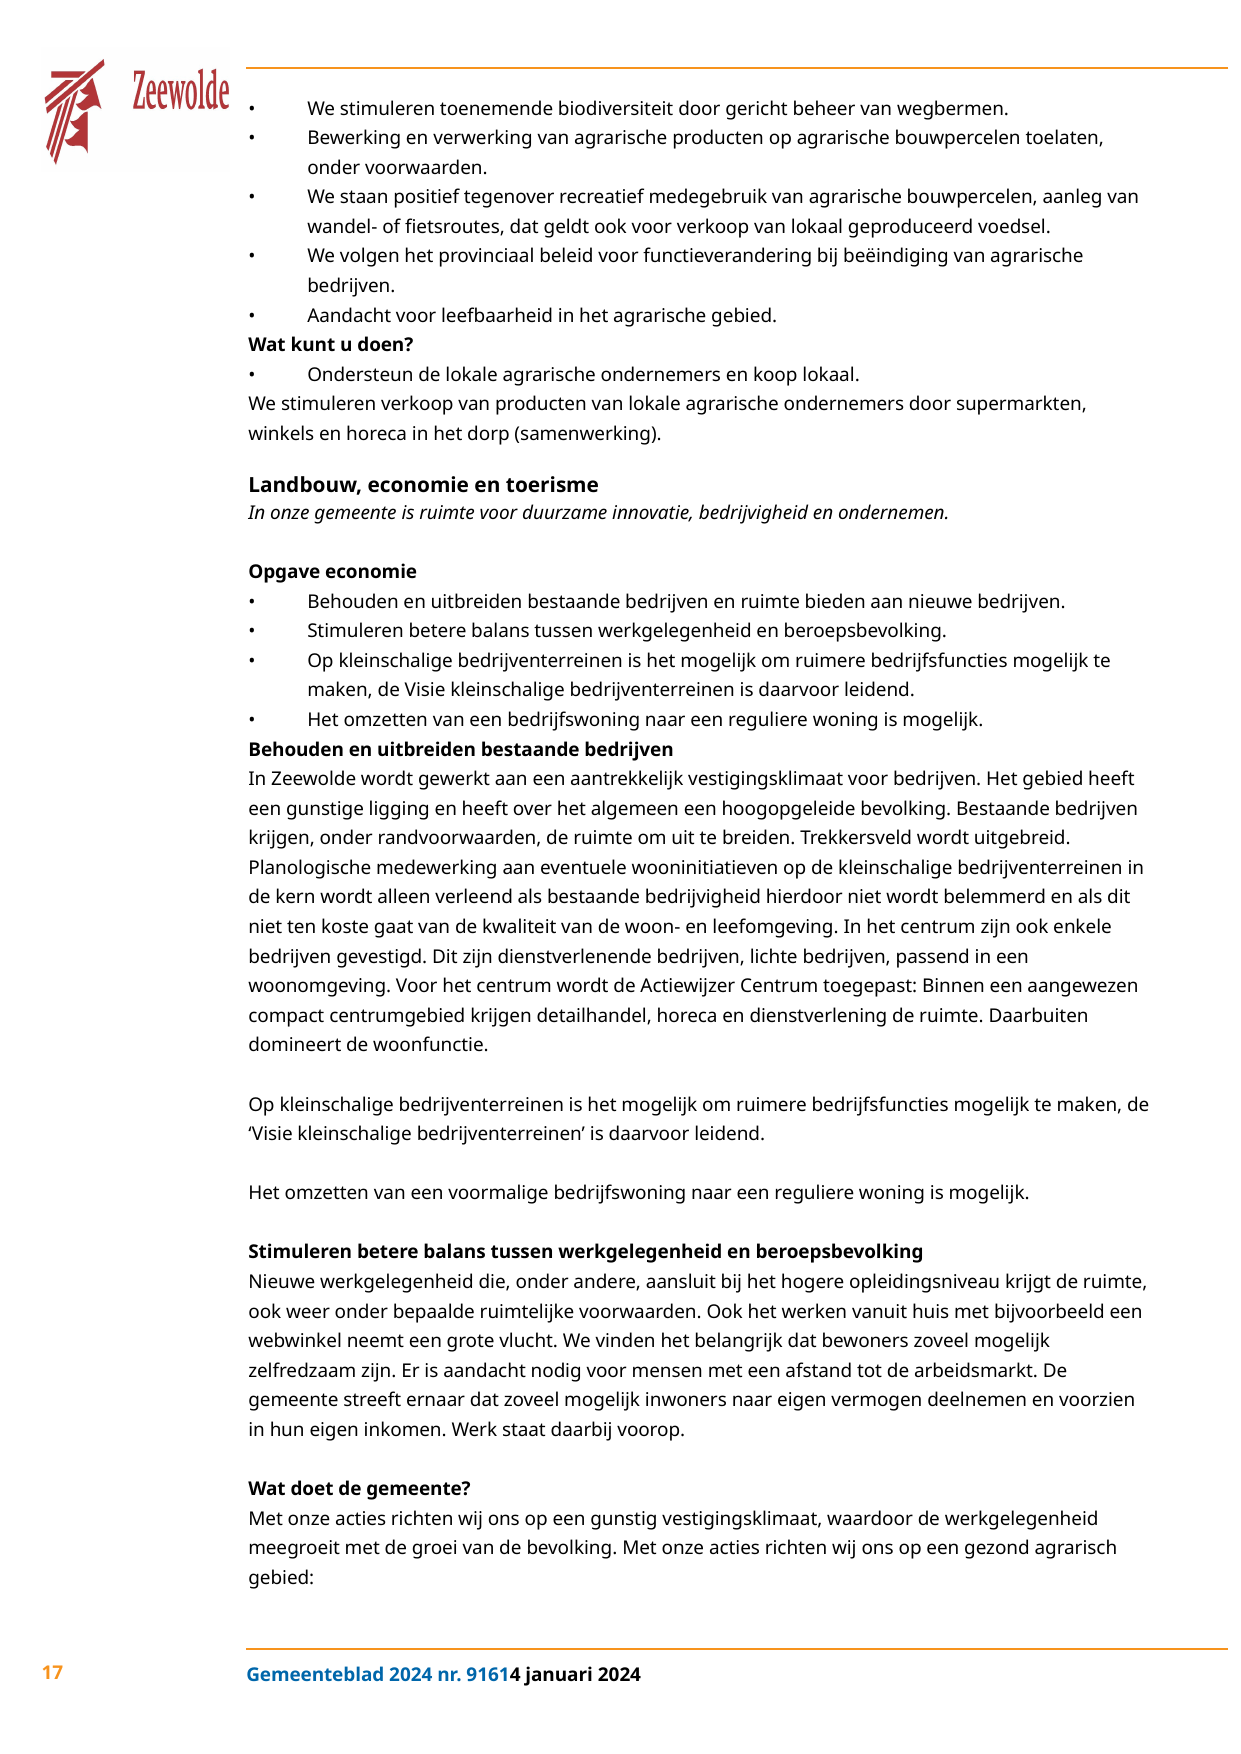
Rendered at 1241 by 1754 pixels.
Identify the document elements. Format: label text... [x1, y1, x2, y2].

list Aandacht voor leefbaarheid in het agrarische gebied. [248, 302, 1152, 328]
text Het omzetten van een voormalige bedrijfswoning naar een reguliere woning is mogelijk. [248, 1179, 1152, 1205]
text We stimuleren verkoop van producten van lokale agrarische ondernemers door supermarkten, winkels en horeca in het dorp (samenwerking). [248, 391, 1152, 446]
list Stimuleren betere balans tussen werkgelegenheid en beroepsbevolking. [248, 617, 1152, 643]
list Het omzetten van een bedrijfswoning naar een reguliere woning is mogelijk. [248, 706, 1152, 732]
list Bewerking en verwerking van agrarische producten op agrarische bouwpercelen toelaten, onder voorwaarden. [248, 124, 1152, 180]
text Nieuwe werkgelegenheid die, onder andere, aansluit bij het hogere opleidingsniveau krijgt de ruimte, ook weer onder bepaalde ruimtelijke voorwaarden. Ook het werken vanuit huis met bijvoorbeeld een webwinkel neemt een grote vlucht. We vinden het belangrijk dat bewoners zoveel mogelijk zelfredzaam zijn. Er is aandacht nodig voor mensen met een afstand tot de arbeidsmarkt. De gemeente streeft ernaar dat zoveel mogelijk inwoners naar eigen vermogen deelnemen en voorzien in hun eigen inkomen. Werk staat daarbij voorop. [248, 1268, 1152, 1442]
text Op kleinschalige bedrijventerreinen is het mogelijk om ruimere bedrijfsfuncties mogelijk te maken, de ‘Visie kleinschalige bedrijventerreinen’ is daarvoor leidend. [248, 1091, 1152, 1146]
text Wat doet de gemeente? [248, 1475, 1152, 1501]
list Ondersteun de lokale agrarische ondernemers en koop lokaal. [248, 361, 1152, 387]
text Wat kunt u doen? [248, 331, 1152, 357]
list Op kleinschalige bedrijventerreinen is het mogelijk om ruimere bedrijfsfuncties mogelijk te maken, de Visie kleinschalige bedrijventerreinen is daarvoor leidend. [248, 647, 1152, 702]
list We volgen het provinciaal beleid voor functieverandering bij beëindiging van agrarische bedrijven. [248, 243, 1152, 298]
list Behouden en uitbreiden bestaande bedrijven en ruimte bieden aan nieuwe bedrijven. [248, 588, 1152, 613]
text In onze gemeente is ruimte voor duurzame innovatie, bedrijvigheid en ondernemen. [248, 499, 1152, 525]
text Opgave economie [248, 558, 1152, 584]
text In Zeewolde wordt gewerkt aan een aantrekkelijk vestigingsklimaat voor bedrijven. Het gebied heeft een gunstige ligging en heeft over het algemeen een hoogopgeleide bevolking. Bestaande bedrijven krijgen, onder randvoorwaarden, de ruimte om uit te breiden. Trekkersveld wordt uitgebreid. Planologische medewerking aan eventuele wooninitiatieven op de kleinschalige bedrijventerreinen in de kern wordt alleen verleend als bestaande bedrijvigheid hierdoor niet wordt belemmerd en als dit niet ten koste gaat van de kwaliteit van de woon- en leefomgeving. In het centrum zijn ook enkele bedrijven gevestigd. Dit zijn dienstverlenende bedrijven, lichte bedrijven, passend in een woonomgeving. Voor het centrum wordt de Actiewijzer Centrum toegepast: Binnen een aangewezen compact centrumgebied krijgen detailhandel, horeca en dienstverlening de ruimte. Daarbuiten domineert de woonfunctie. [248, 765, 1152, 1057]
text Met onze acties richten wij ons op een gunstig vestigingsklimaat, waardoor de werkgelegenheid meegroeit met de groei van de bevolking. Met onze acties richten wij ons op een gezond agrarisch gebied: [248, 1505, 1152, 1590]
text Landbouw, economie en toerisme [248, 471, 1152, 499]
picture [41, 47, 231, 172]
list We staan positief tegenover recreatief medegebruik van agrarische bouwpercelen, aanleg van wandel- of fietsroutes, dat geldt ook voor verkoop van lokaal geproduceerd voedsel. [248, 183, 1152, 239]
text Stimuleren betere balans tussen werkgelegenheid en beroepsbevolking [248, 1239, 1152, 1264]
list We stimuleren toenemende biodiversiteit door gericht beheer van wegbermen. [248, 95, 1152, 121]
text Behouden en uitbreiden bestaande bedrijven [248, 736, 1152, 761]
